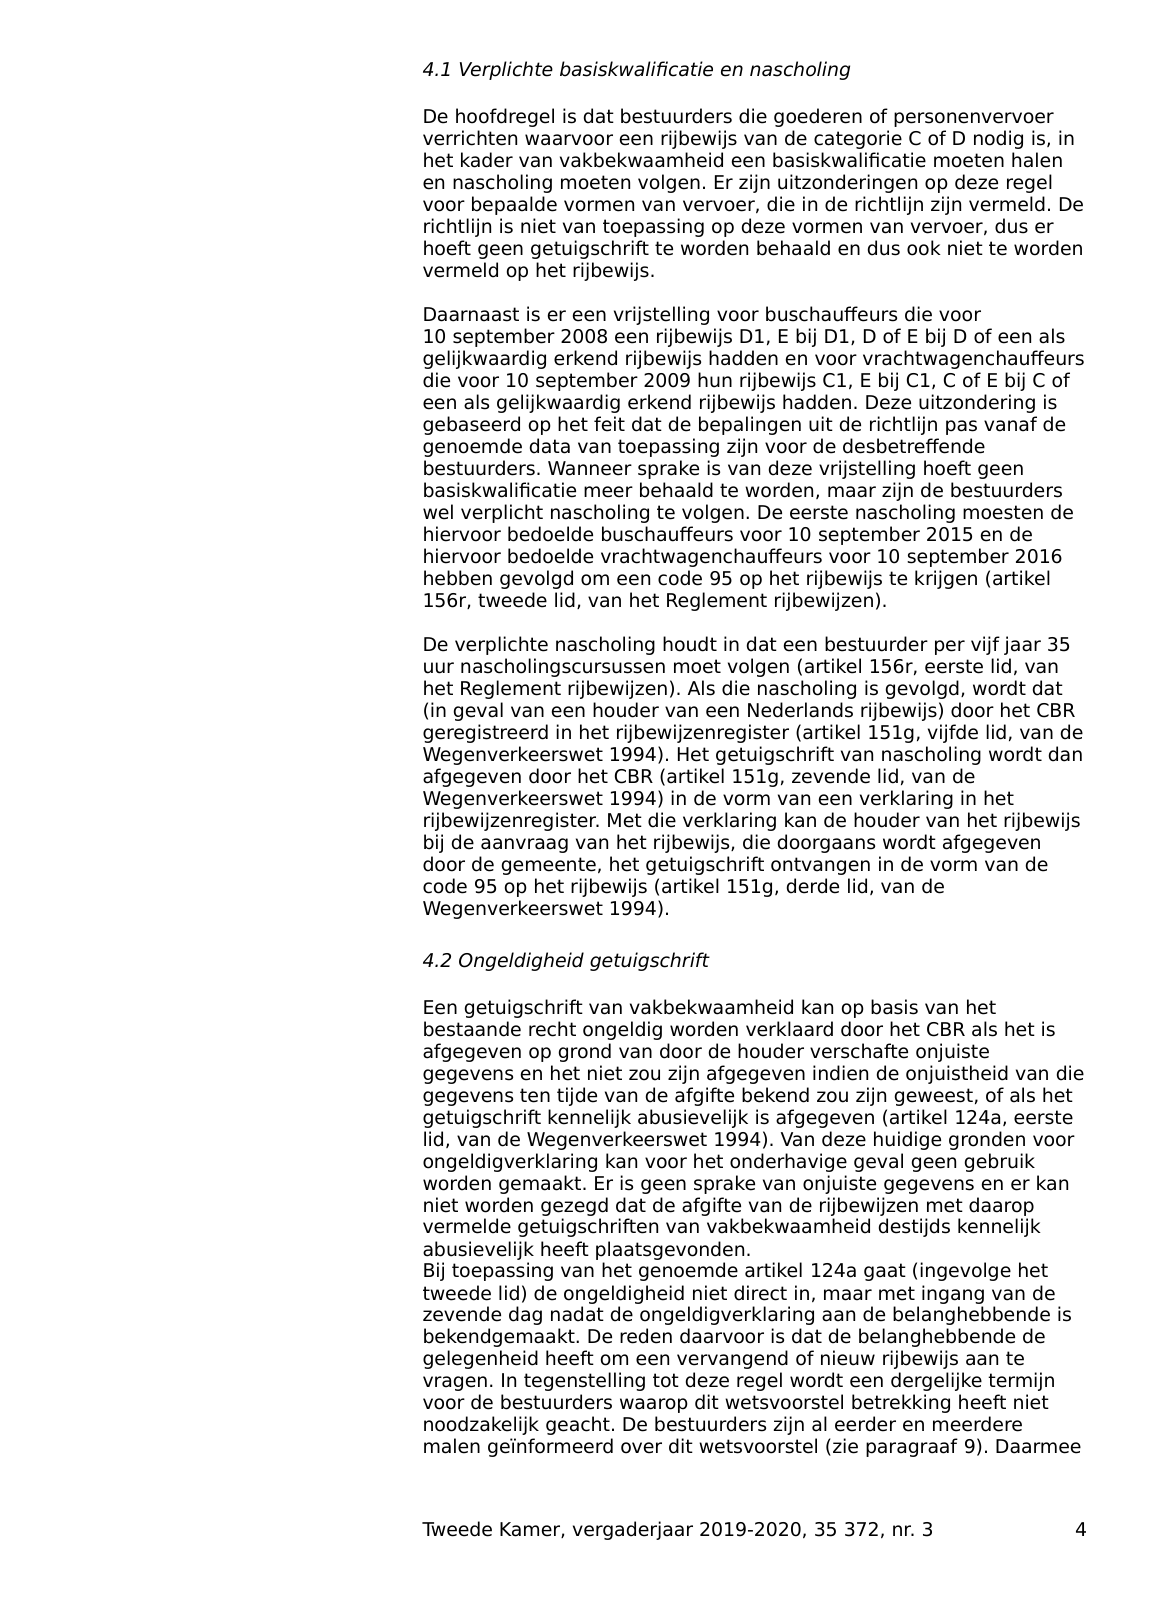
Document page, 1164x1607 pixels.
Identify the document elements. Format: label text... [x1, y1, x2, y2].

subtitle 4.1 Verplichte basiskwalificatie en nascholing [422, 59, 1087, 81]
text Daarnaast is er een vrijstelling voor buschauffeurs die voor 10 september 2008 een rijbewijs D1, E bij D1, D of E bij D of een als gelijkwaardig erkend rijbewijs hadden en voor vrachtwagenchauffeurs die voor 10 september 2009 hun rijbewijs C1, E bij C1, C of E bij C of een als gelijkwaardig erkend rijbewijs hadden. Deze uitzondering is gebaseerd op het feit dat de bepalingen uit de richtlijn pas vanaf de genoemde data van toepassing zijn voor de desbetreffende bestuurders. Wanneer sprake is van deze vrijstelling hoeft geen basiskwalificatie meer behaald te worden, maar zijn de bestuurders wel verplicht nascholing te volgen. De eerste nascholing moesten de hiervoor bedoelde buschauffeurs voor 10 september 2015 en de hiervoor bedoelde vrachtwagenchauffeurs voor 10 september 2016 hebben gevolgd om een code 95 op het rijbewijs te krijgen (artikel 156r, tweede lid, van het Reglement rijbewijzen). [422, 304, 1087, 612]
text De hoofdregel is dat bestuurders die goederen of personenvervoer verrichten waarvoor een rijbewijs van de categorie C of D nodig is, in het kader van vakbekwaamheid een basiskwalificatie moeten halen en nascholing moeten volgen. Er zijn uitzonderingen op deze regel voor bepaalde vormen van vervoer, die in de richtlijn zijn vermeld. De richtlijn is niet van toepassing op deze vormen van vervoer, dus er hoeft geen getuigschrift te worden behaald en dus ook niet te worden vermeld op het rijbewijs. [422, 106, 1087, 282]
text De verplichte nascholing houdt in dat een bestuurder per vijf jaar 35 uur nascholingscursussen moet volgen (artikel 156r, eerste lid, van het Reglement rijbewijzen). Als die nascholing is gevolgd, wordt dat (in geval van een houder van een Nederlands rijbewijs) door het CBR geregistreerd in het rijbewijzenregister (artikel 151g, vijfde lid, van de Wegenverkeerswet 1994). Het getuigschrift van nascholing wordt dan afgegeven door het CBR (artikel 151g, zevende lid, van de Wegenverkeerswet 1994) in de vorm van een verklaring in het rijbewijzenregister. Met die verklaring kan de houder van het rijbewijs bij de aanvraag van het rijbewijs, die doorgaans wordt afgegeven door de gemeente, het getuigschrift ontvangen in de vorm van de code 95 op het rijbewijs (artikel 151g, derde lid, van de Wegenverkeerswet 1994). [422, 634, 1087, 920]
text Bij toepassing van het genoemde artikel 124a gaat (ingevolge het tweede lid) de ongeldigheid niet direct in, maar met ingang van de zevende dag nadat de ongeldigverklaring aan de belanghebbende is bekendgemaakt. De reden daarvoor is dat de belanghebbende de gelegenheid heeft om een vervangend of nieuw rijbewijs aan te vragen. In tegenstelling tot deze regel wordt een dergelijke termijn voor de bestuurders waarop dit wetsvoorstel betrekking heeft niet noodzakelijk geacht. De bestuurders zijn al eerder en meerdere malen geïnformeerd over dit wetsvoorstel (zie paragraaf 9). Daarmee [422, 1260, 1087, 1458]
subtitle 4.2 Ongeldigheid getuigschrift [422, 950, 1087, 972]
text Een getuigschrift van vakbekwaamheid kan op basis van het bestaande recht ongeldig worden verklaard door het CBR als het is afgegeven op grond van door de houder verschafte onjuiste gegevens en het niet zou zijn afgegeven indien de onjuistheid van die gegevens ten tijde van de afgifte bekend zou zijn geweest, of als het getuigschrift kennelijk abusievelijk is afgegeven (artikel 124a, eerste lid, van de Wegenverkeerswet 1994). Van deze huidige gronden voor ongeldigverklaring kan voor het onderhavige geval geen gebruik worden gemaakt. Er is geen sprake van onjuiste gegevens en er kan niet worden gezegd dat de afgifte van de rijbewijzen met daarop vermelde getuigschriften van vakbekwaamheid destijds kennelijk abusievelijk heeft plaatsgevonden. [422, 997, 1087, 1260]
